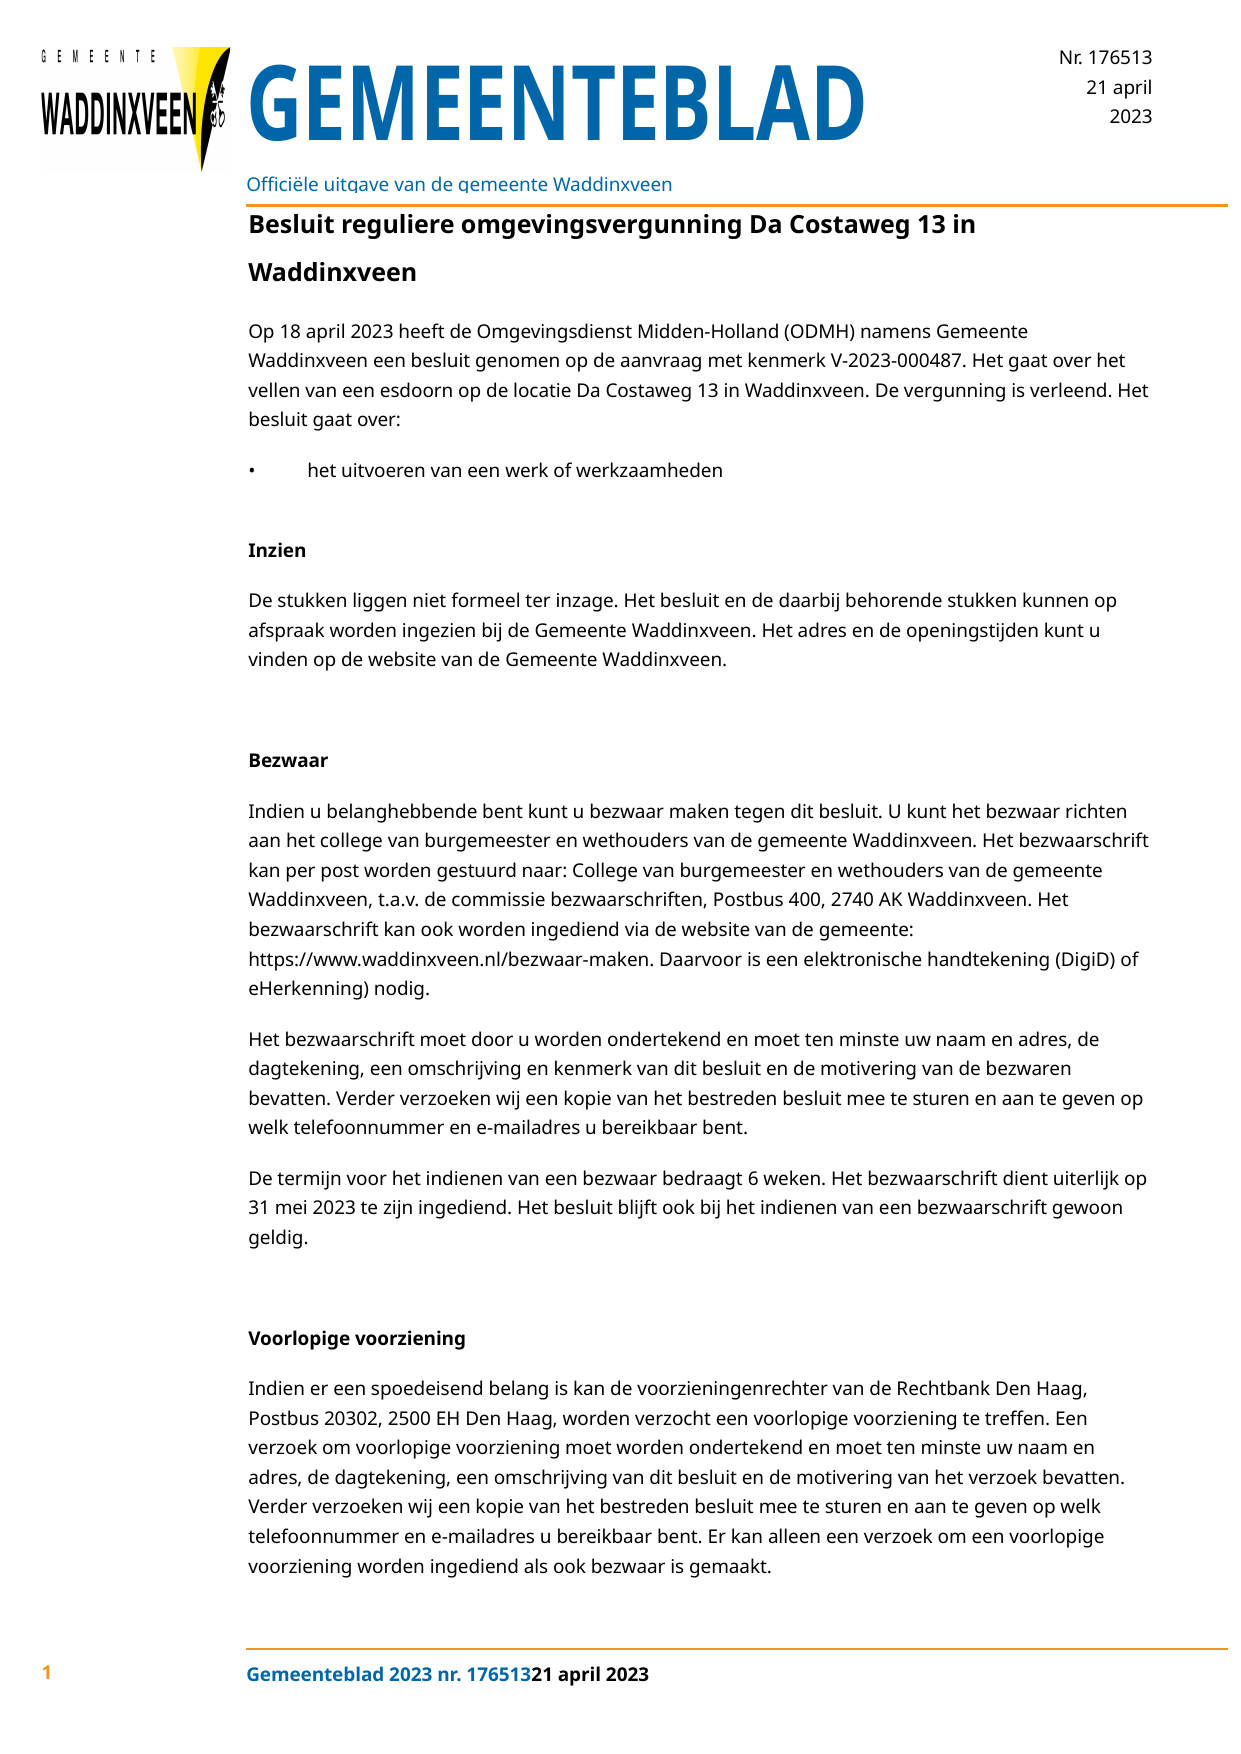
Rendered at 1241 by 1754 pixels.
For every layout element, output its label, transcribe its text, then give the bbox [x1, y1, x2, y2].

text De stukken liggen niet formeel ter inzage. Het besluit en de daarbij behorende stukken kunnen op afspraak worden ingezien bij de Gemeente Waddinxveen. Het adres en de openingstijden kunt u vinden op de website van de Gemeente Waddinxveen. [248, 587, 1152, 672]
text Inzien [248, 537, 1152, 563]
text Besluit reguliere omgevingsvergunning Da Costaweg 13 in Waddinxveen [248, 207, 1152, 288]
list het uitvoeren van een werk of werkzaamheden [248, 457, 1152, 483]
text Op 18 april 2023 heeft de Omgevingsdienst Midden-Holland (ODMH) namens Gemeente Waddinxveen een besluit genomen op de aanvraag met kenmerk V-2023-000487. Het gaat over het vellen van een esdoorn op de locatie Da Costaweg 13 in Waddinxveen. De vergunning is verleend. Het besluit gaat over: [248, 318, 1152, 432]
text Bezwaar [248, 747, 1152, 773]
text De termijn voor het indienen van een bezwaar bedraagt 6 weken. Het bezwaarschrift dient uiterlijk op 31 mei 2023 te zijn ingediend. Het besluit blijft ook bij het indienen van een bezwaarschrift gewoon geldig. [248, 1165, 1152, 1250]
picture [41, 47, 231, 172]
text Voorlopige voorziening [248, 1325, 1152, 1351]
text Het bezwaarschrift moet door u worden ondertekend en moet ten minste uw naam en adres, de dagtekening, een omschrijving en kenmerk van dit besluit en de motivering van de bezwaren bevatten. Verder verzoeken wij een kopie van het bestreden besluit mee te sturen en aan te geven op welk telefoonnummer en e-mailadres u bereikbaar bent. [248, 1026, 1152, 1140]
text Indien u belanghebbende bent kunt u bezwaar maken tegen dit besluit. U kunt het bezwaar richten aan het college van burgemeester en wethouders van de gemeente Waddinxveen. Het bezwaarschrift kan per post worden gestuurd naar: College van burgemeester en wethouders van de gemeente Waddinxveen, t.a.v. de commissie bezwaarschriften, Postbus 400, 2740 AK Waddinxveen. Het bezwaarschrift kan ook worden ingediend via de website van de gemeente: https://www.waddinxveen.nl/bezwaar-maken. Daarvoor is een elektronische handtekening (DigiD) of eHerkenning) nodig. [248, 798, 1152, 1001]
text Indien er een spoedeisend belang is kan de voorzieningenrechter van de Rechtbank Den Haag, Postbus 20302, 2500 EH Den Haag, worden verzocht een voorlopige voorziening te treffen. Een verzoek om voorlopige voorziening moet worden ondertekend en moet ten minste uw naam en adres, de dagtekening, een omschrijving van dit besluit en de motivering van het verzoek bevatten. Verder verzoeken wij een kopie van het bestreden besluit mee te sturen en aan te geven op welk telefoonnummer en e-mailadres u bereikbaar bent. Er kan alleen een verzoek om een voorlopige voorziening worden ingediend als ook bezwaar is gemaakt. [248, 1375, 1152, 1579]
